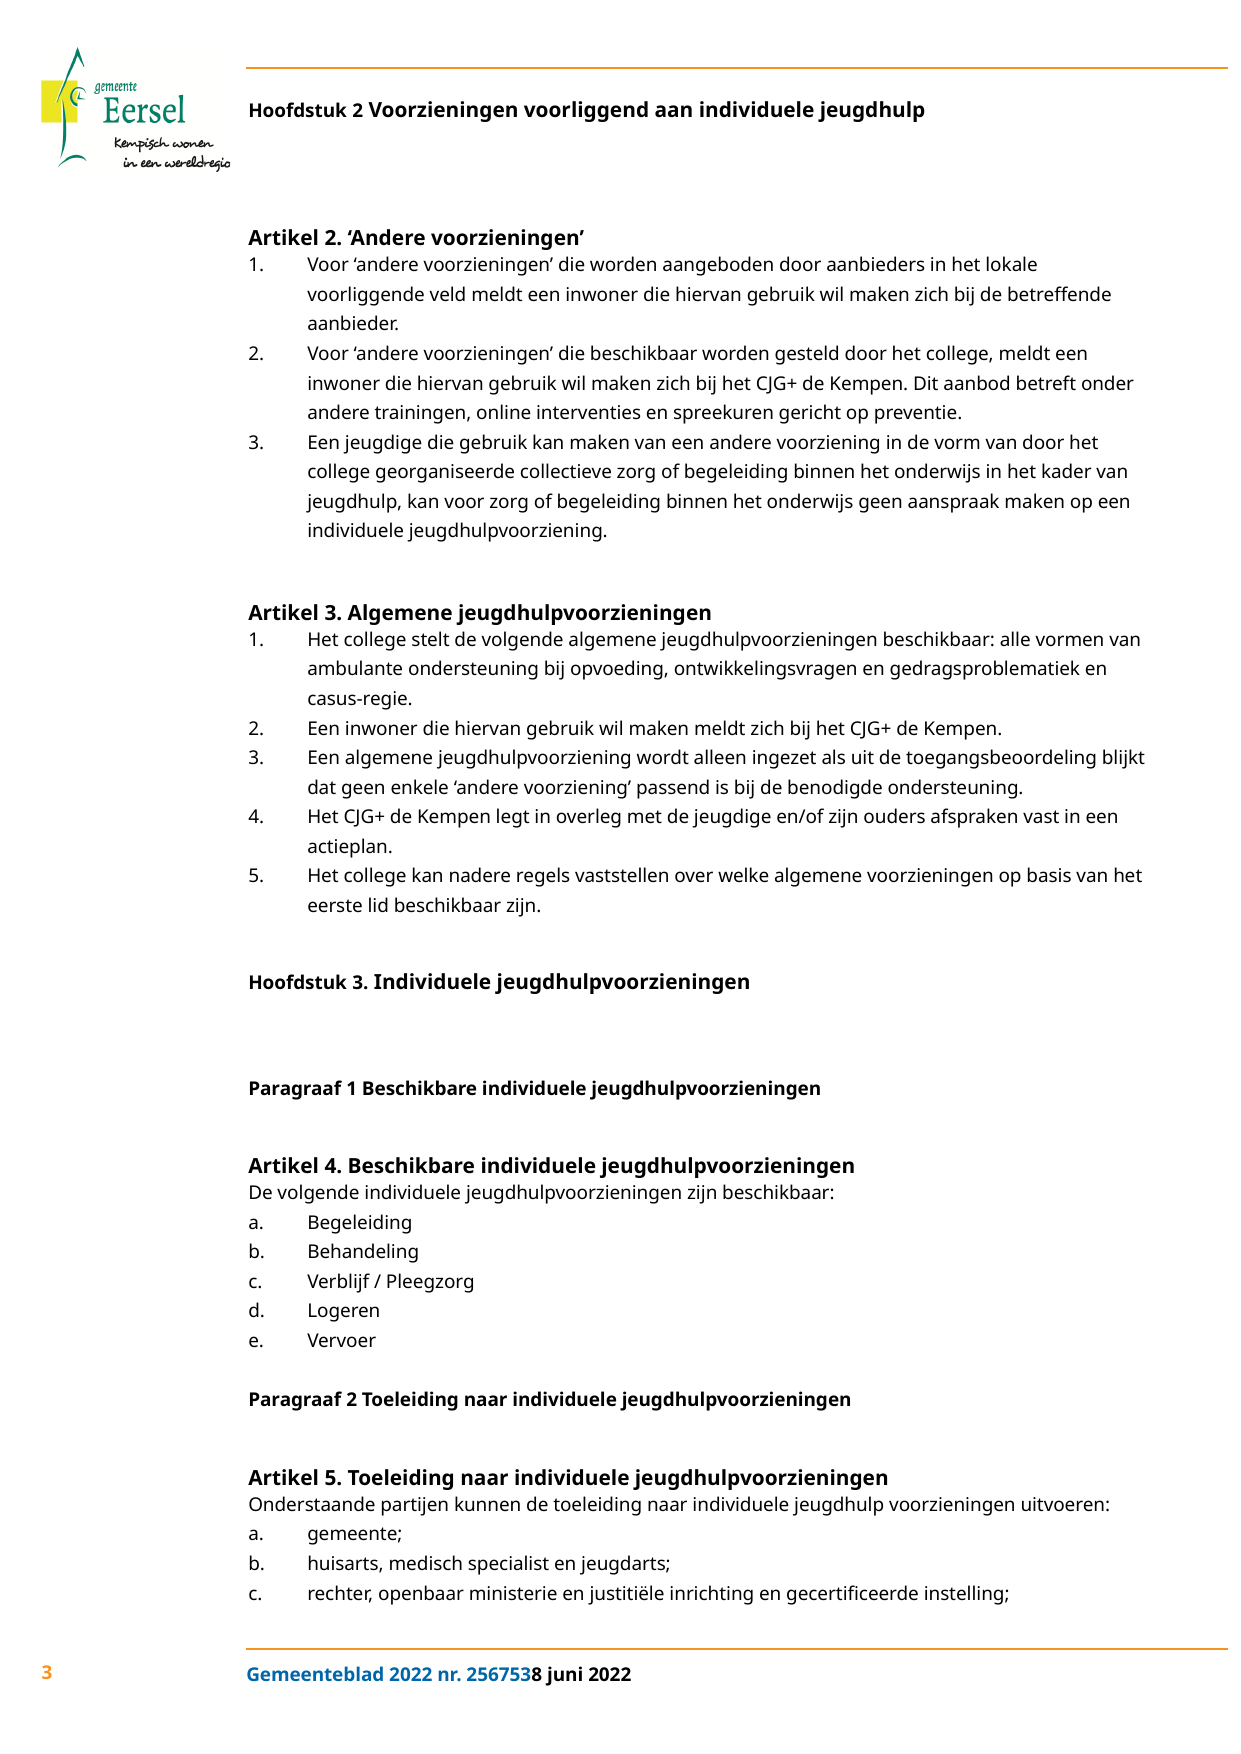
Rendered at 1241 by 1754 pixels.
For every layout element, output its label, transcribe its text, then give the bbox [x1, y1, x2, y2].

list Het college kan nadere regels vaststellen over welke algemene voorzieningen op basis van het eerste lid beschikbaar zijn. [248, 863, 1152, 918]
text Paragraaf 2 Toeleiding naar individuele jeugdhulpvoorzieningen [248, 1386, 1152, 1412]
text Hoofdstuk 3. Individuele jeugdhulpvoorzieningen [248, 967, 1152, 996]
list gemeente; [248, 1521, 1152, 1546]
text Artikel 5. Toeleiding naar individuele jeugdhulpvoorzieningen [248, 1463, 1152, 1491]
text Onderstaande partijen kunnen de toeleiding naar individuele jeugdhulp voorzieningen uitvoeren: [248, 1491, 1152, 1517]
picture [41, 47, 231, 172]
list Een algemene jeugdhulpvoorziening wordt alleen ingezet als uit de toegangsbeoordeling blijkt dat geen enkele ‘andere voorziening’ passend is bij de benodigde ondersteuning. [248, 744, 1152, 800]
list Een inwoner die hiervan gebruik wil maken meldt zich bij het CJG+ de Kempen. [248, 715, 1152, 741]
list Vervoer [248, 1327, 1152, 1353]
list Een jeugdige die gebruik kan maken van een andere voorziening in de vorm van door het college georganiseerde collectieve zorg of begeleiding binnen het onderwijs in het kader van jeugdhulp, kan voor zorg of begeleiding binnen het onderwijs geen aanspraak maken op een individuele jeugdhulpvoorziening. [248, 429, 1152, 543]
list Behandeling [248, 1238, 1152, 1264]
text Artikel 4. Beschikbare individuele jeugdhulpvoorzieningen [248, 1151, 1152, 1179]
list Verblijf / Pleegzorg [248, 1268, 1152, 1294]
list Begeleiding [248, 1209, 1152, 1235]
list rechter, openbaar ministerie en justitiële inrichting en gecertificeerde instelling; [248, 1580, 1152, 1606]
text De volgende individuele jeugdhulpvoorzieningen zijn beschikbaar: [248, 1179, 1152, 1205]
list Het college stelt de volgende algemene jeugdhulpvoorzieningen beschikbaar: alle vormen van ambulante ondersteuning bij opvoeding, ontwikkelingsvragen en gedragsproblematiek en casus-regie. [248, 626, 1152, 711]
list Het CJG+ de Kempen legt in overleg met de jeugdige en/of zijn ouders afspraken vast in een actieplan. [248, 803, 1152, 859]
text Artikel 3. Algemene jeugdhulpvoorzieningen [248, 598, 1152, 626]
text Hoofdstuk 2 Voorzieningen voorliggend aan individuele jeugdhulp [248, 95, 1152, 123]
list Voor ‘andere voorzieningen’ die beschikbaar worden gesteld door het college, meldt een inwoner die hiervan gebruik wil maken zich bij het CJG+ de Kempen. Dit aanbod betreft onder andere trainingen, online interventies en spreekuren gericht op preventie. [248, 340, 1152, 425]
list Logeren [248, 1298, 1152, 1323]
text Paragraaf 1 Beschikbare individuele jeugdhulpvoorzieningen [248, 1075, 1152, 1101]
list huisarts, medisch specialist en jeugdarts; [248, 1550, 1152, 1576]
text Artikel 2. ‘Andere voorzieningen’ [248, 223, 1152, 251]
list Voor ‘andere voorzieningen’ die worden aangeboden door aanbieders in het lokale voorliggende veld meldt een inwoner die hiervan gebruik wil maken zich bij de betreffende aanbieder. [248, 251, 1152, 336]
